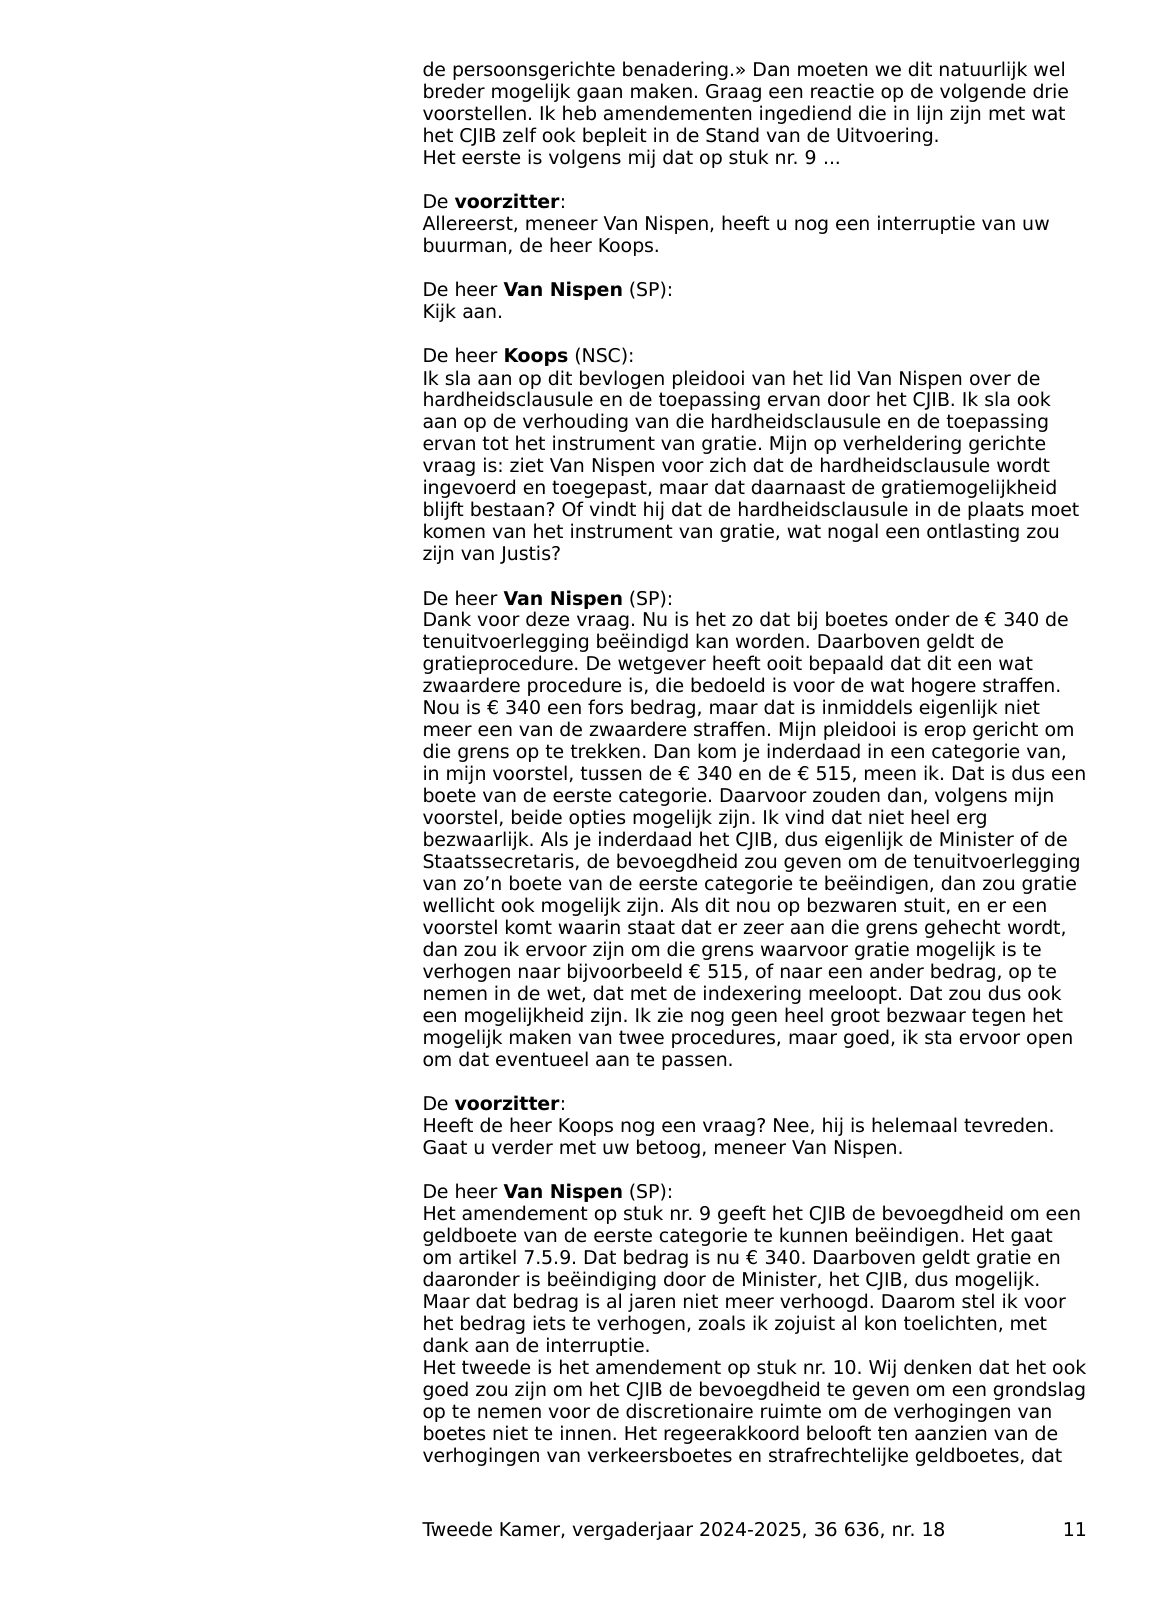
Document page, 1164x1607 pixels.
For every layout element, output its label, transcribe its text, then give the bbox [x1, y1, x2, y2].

text Het amendement op stuk nr. 9 geeft het CJIB de bevoegdheid om een geldboete van de eerste categorie te kunnen beëindigen. Het gaat om artikel 7.5.9. Dat bedrag is nu € 340. Daarboven geldt gratie en daaronder is beëindiging door de Minister, het CJIB, dus mogelijk. Maar dat bedrag is al jaren niet meer verhoogd. Daarom stel ik voor het bedrag iets te verhogen, zoals ik zojuist al kon toelichten, met dank aan de interruptie. [422, 1203, 1087, 1357]
text De heer Van Nispen (SP): [422, 1181, 1087, 1203]
text De heer Van Nispen (SP): [422, 587, 1087, 609]
text Het eerste is volgens mij dat op stuk nr. 9 ... [422, 147, 1087, 169]
text Ik sla aan op dit bevlogen pleidooi van het lid Van Nispen over de hardheidsclausule en de toepassing ervan door het CJIB. Ik sla ook aan op de verhouding van die hardheidsclausule en de toepassing ervan tot het instrument van gratie. Mijn op verheldering gerichte vraag is: ziet Van Nispen voor zich dat de hardheidsclausule wordt ingevoerd en toegepast, maar dat daarnaast de gratiemogelijkheid blijft bestaan? Of vindt hij dat de hardheidsclausule in de plaats moet komen van het instrument van gratie, wat nogal een ontlasting zou zijn van Justis? [422, 367, 1087, 565]
text Kijk aan. [422, 301, 1087, 323]
text De voorzitter: [422, 1093, 1087, 1115]
text Het tweede is het amendement op stuk nr. 10. Wij denken dat het ook goed zou zijn om het CJIB de bevoegdheid te geven om een grondslag op te nemen voor de discretionaire ruimte om de verhogingen van boetes niet te innen. Het regeerakkoord belooft ten aanzien van de verhogingen van verkeersboetes en strafrechtelijke geldboetes, dat [422, 1357, 1087, 1467]
text de persoonsgerichte benadering.» Dan moeten we dit natuurlijk wel breder mogelijk gaan maken. Graag een reactie op de volgende drie voorstellen. Ik heb amendementen ingediend die in lijn zijn met wat het CJIB zelf ook bepleit in de Stand van de Uitvoering. [422, 59, 1087, 147]
text De heer Van Nispen (SP): [422, 279, 1087, 301]
text De voorzitter: [422, 191, 1087, 213]
text Heeft de heer Koops nog een vraag? Nee, hij is helemaal tevreden. Gaat u verder met uw betoog, meneer Van Nispen. [422, 1115, 1087, 1159]
text Dank voor deze vraag. Nu is het zo dat bij boetes onder de € 340 de tenuitvoerlegging beëindigd kan worden. Daarboven geldt de gratieprocedure. De wetgever heeft ooit bepaald dat dit een wat zwaardere procedure is, die bedoeld is voor de wat hogere straffen. Nou is € 340 een fors bedrag, maar dat is inmiddels eigenlijk niet meer een van de zwaardere straffen. Mijn pleidooi is erop gericht om die grens op te trekken. Dan kom je inderdaad in een categorie van, in mijn voorstel, tussen de € 340 en de € 515, meen ik. Dat is dus een boete van de eerste categorie. Daarvoor zouden dan, volgens mijn voorstel, beide opties mogelijk zijn. Ik vind dat niet heel erg bezwaarlijk. Als je inderdaad het CJIB, dus eigenlijk de Minister of de Staatssecretaris, de bevoegdheid zou geven om de tenuitvoerlegging van zo’n boete van de eerste categorie te beëindigen, dan zou gratie wellicht ook mogelijk zijn. Als dit nou op bezwaren stuit, en er een voorstel komt waarin staat dat er zeer aan die grens gehecht wordt, dan zou ik ervoor zijn om die grens waarvoor gratie mogelijk is te verhogen naar bijvoorbeeld € 515, of naar een ander bedrag, op te nemen in de wet, dat met de indexering meeloopt. Dat zou dus ook een mogelijkheid zijn. Ik zie nog geen heel groot bezwaar tegen het mogelijk maken van twee procedures, maar goed, ik sta ervoor open om dat eventueel aan te passen. [422, 609, 1087, 1071]
text Allereerst, meneer Van Nispen, heeft u nog een interruptie van uw buurman, de heer Koops. [422, 213, 1087, 257]
text De heer Koops (NSC): [422, 345, 1087, 367]
